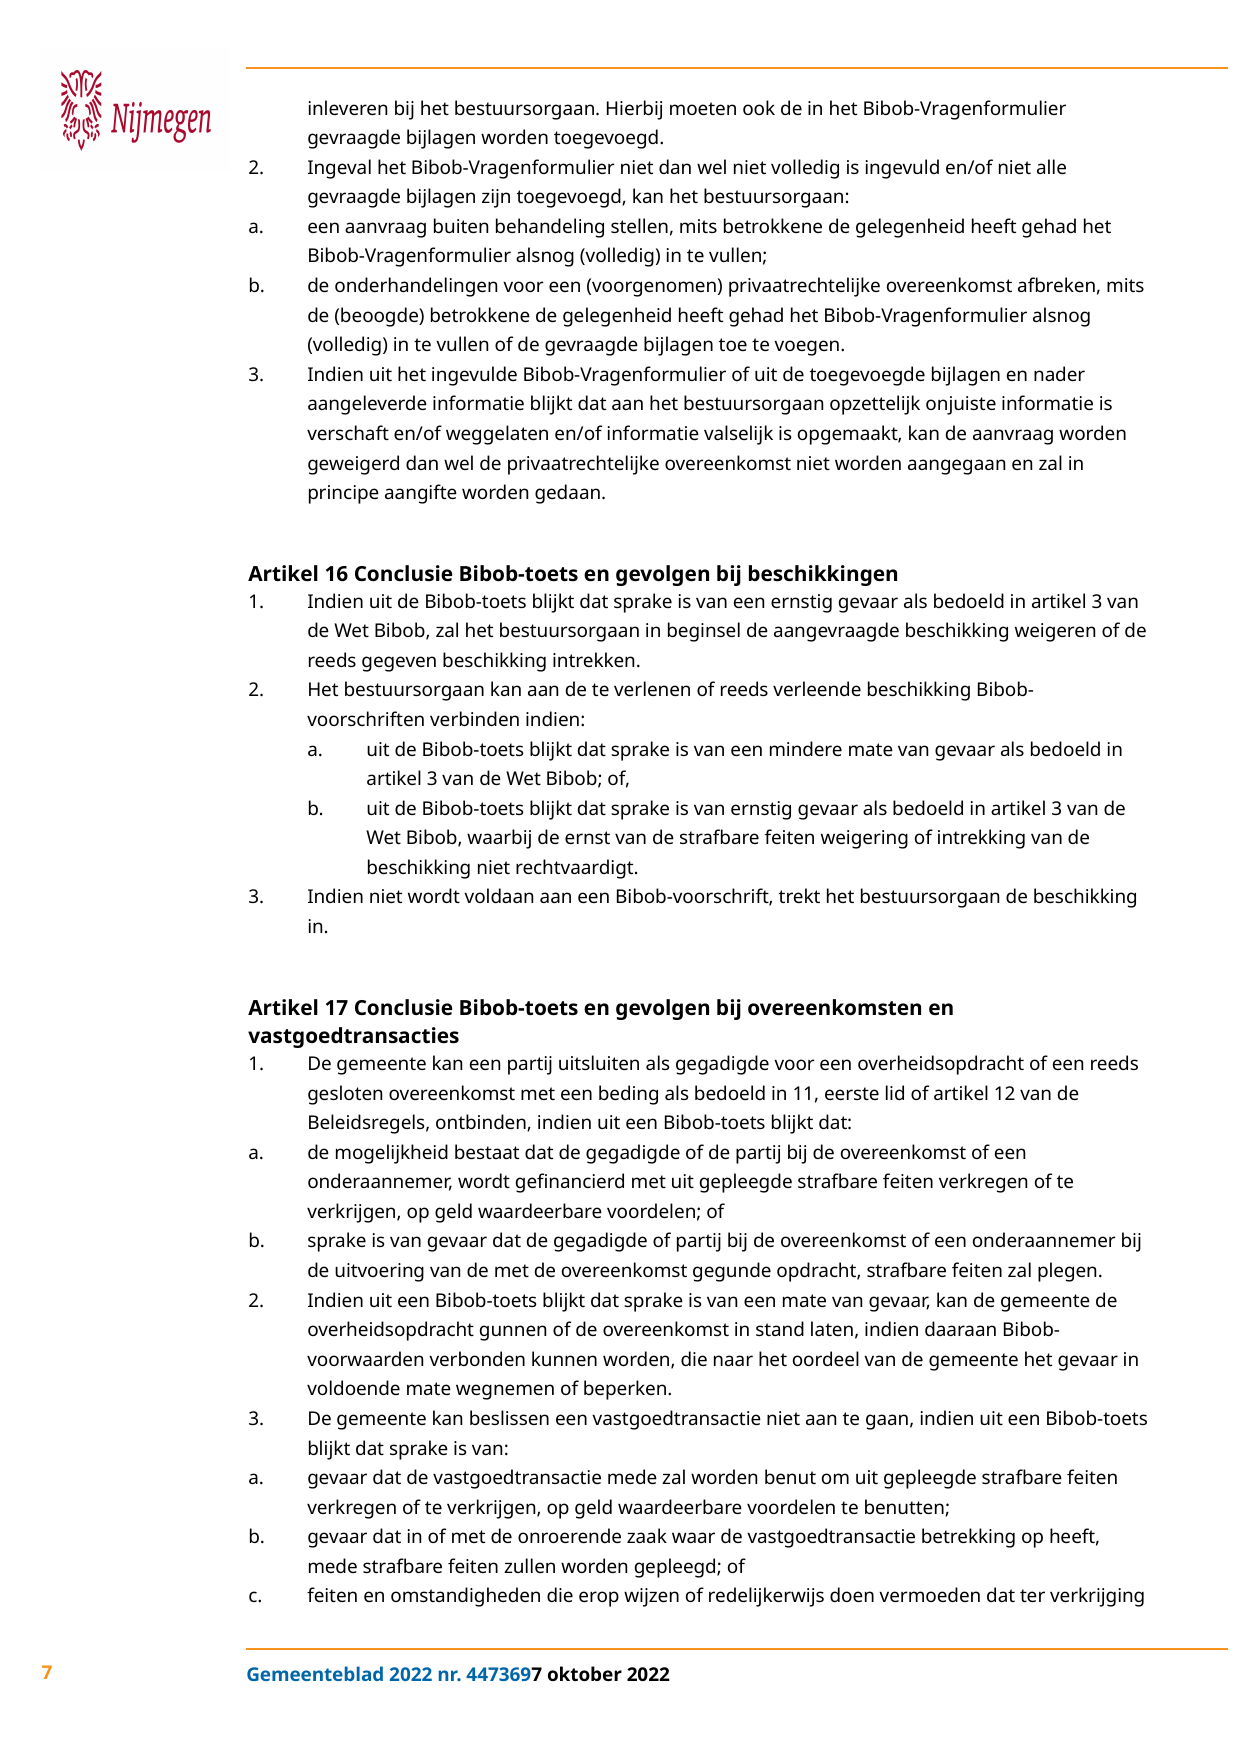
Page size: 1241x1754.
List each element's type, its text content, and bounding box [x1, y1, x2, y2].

list Indien uit een Bibob-toets blijkt dat sprake is van een mate van gevaar, kan de gemeente de overheidsopdracht gunnen of de overeenkomst in stand laten, indien daaraan Bibob-voorwaarden verbonden kunnen worden, die naar het oordeel van de gemeente het gevaar in voldoende mate wegnemen of beperken. [248, 1287, 1152, 1401]
list inleveren bij het bestuursorgaan. Hierbij moeten ook de in het Bibob-Vragenformulier gevraagde bijlagen worden toegevoegd. [248, 95, 1152, 150]
list Ingeval het Bibob-Vragenformulier niet dan wel niet volledig is ingevuld en/of niet alle gevraagde bijlagen zijn toegevoegd, kan het bestuursorgaan: [248, 154, 1152, 209]
list gevaar dat in of met de onroerende zaak waar de vastgoedtransactie betrekking op heeft, mede strafbare feiten zullen worden gepleegd; of [248, 1523, 1152, 1579]
list gevaar dat de vastgoedtransactie mede zal worden benut om uit gepleegde strafbare feiten verkregen of te verkrijgen, op geld waardeerbare voordelen te benutten; [248, 1464, 1152, 1519]
list Het bestuursorgaan kan aan de te verlenen of reeds verleende beschikking Bibob-voorschriften verbinden indien: [248, 677, 1152, 732]
list De gemeente kan beslissen een vastgoedtransactie niet aan te gaan, indien uit een Bibob-toets blijkt dat sprake is van: [248, 1405, 1152, 1460]
list uit de Bibob-toets blijkt dat sprake is van ernstig gevaar als bedoeld in artikel 3 van de Wet Bibob, waarbij de ernst van de strafbare feiten weigering of intrekking van de beschikking niet rechtvaardigt. [307, 795, 1152, 880]
list Indien uit het ingevulde Bibob-Vragenformulier of uit de toegevoegde bijlagen en nader aangeleverde informatie blijkt dat aan het bestuursorgaan opzettelijk onjuiste informatie is verschaft en/of weggelaten en/of informatie valselijk is opgemaakt, kan de aanvraag worden geweigerd dan wel de privaatrechtelijke overeenkomst niet worden aangegaan en zal in principe aangifte worden gedaan. [248, 361, 1152, 505]
list Indien uit de Bibob-toets blijkt dat sprake is van een ernstig gevaar als bedoeld in artikel 3 van de Wet Bibob, zal het bestuursorgaan in beginsel de aangevraagde beschikking weigeren of de reeds gegeven beschikking intrekken. [248, 588, 1152, 673]
list de mogelijkheid bestaat dat de gegadigde of de partij bij de overeenkomst of een onderaannemer, wordt gefinancierd met uit gepleegde strafbare feiten verkregen of te verkrijgen, op geld waardeerbare voordelen; of [248, 1139, 1152, 1224]
list de onderhandelingen voor een (voorgenomen) privaatrechtelijke overeenkomst afbreken, mits de (beoogde) betrokkene de gelegenheid heeft gehad het Bibob-Vragenformulier alsnog (volledig) in te vullen of de gevraagde bijlagen toe te voegen. [248, 272, 1152, 357]
list sprake is van gevaar dat de gegadigde of partij bij de overeenkomst of een onderaannemer bij de uitvoering van de met de overeenkomst gegunde opdracht, strafbare feiten zal plegen. [248, 1228, 1152, 1283]
list feiten en omstandigheden die erop wijzen of redelijkerwijs doen vermoeden dat ter verkrijging [248, 1583, 1152, 1608]
text Artikel 16 Conclusie Bibob-toets en gevolgen bij beschikkingen [248, 559, 1152, 588]
list een aanvraag buiten behandeling stellen, mits betrokkene de gelegenheid heeft gehad het Bibob-Vragenformulier alsnog (volledig) in te vullen; [248, 213, 1152, 268]
list De gemeente kan een partij uitsluiten als gegadigde voor een overheidsopdracht of een reeds gesloten overeenkomst met een beding als bedoeld in 11, eerste lid of artikel 12 van de Beleidsregels, ontbinden, indien uit een Bibob-toets blijkt dat: [248, 1050, 1152, 1135]
list uit de Bibob-toets blijkt dat sprake is van een mindere mate van gevaar als bedoeld in artikel 3 van de Wet Bibob; of, [307, 736, 1152, 791]
text Artikel 17 Conclusie Bibob-toets en gevolgen bij overeenkomsten en vastgoedtransacties [248, 993, 1152, 1050]
list Indien niet wordt voldaan aan een Bibob-voorschrift, trekt het bestuursorgaan de beschikking in. [248, 884, 1152, 939]
picture [41, 47, 231, 172]
